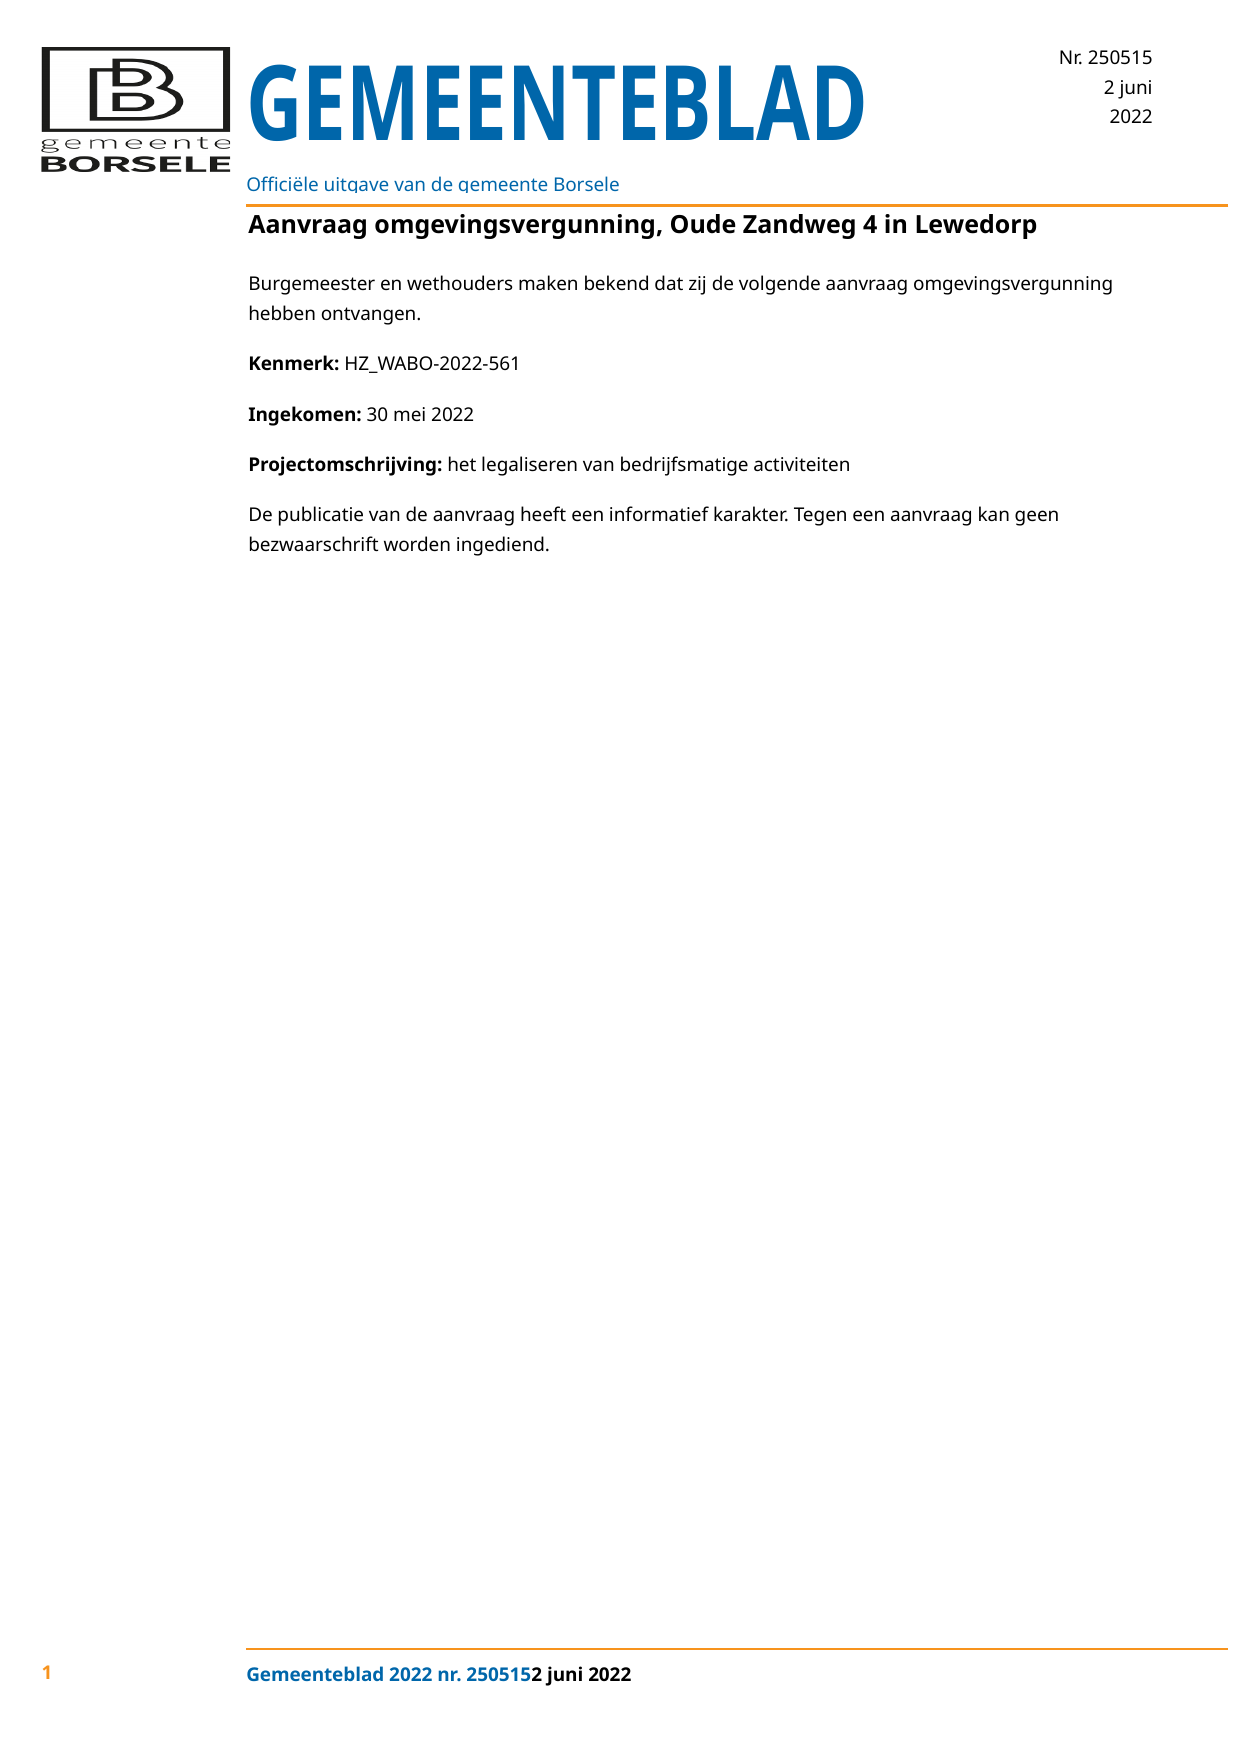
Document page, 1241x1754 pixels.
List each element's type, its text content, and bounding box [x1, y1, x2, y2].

text Ingekomen: 30 mei 2022 [248, 401, 1152, 426]
text Projectomschrijving: het legaliseren van bedrijfsmatige activiteiten [248, 451, 1152, 477]
text Aanvraag omgevingsvergunning, Oude Zandweg 4 in Lewedorp [248, 207, 1152, 241]
text De publicatie van de aanvraag heeft een informatief karakter. Tegen een aanvraag kan geen bezwaarschrift worden ingediend. [248, 502, 1152, 557]
text Burgemeester en wethouders maken bekend dat zij de volgende aanvraag omgevingsvergunning hebben ontvangen. [248, 270, 1152, 326]
text Kenmerk: HZ_WABO-2022-561 [248, 350, 1152, 376]
picture [41, 47, 231, 172]
